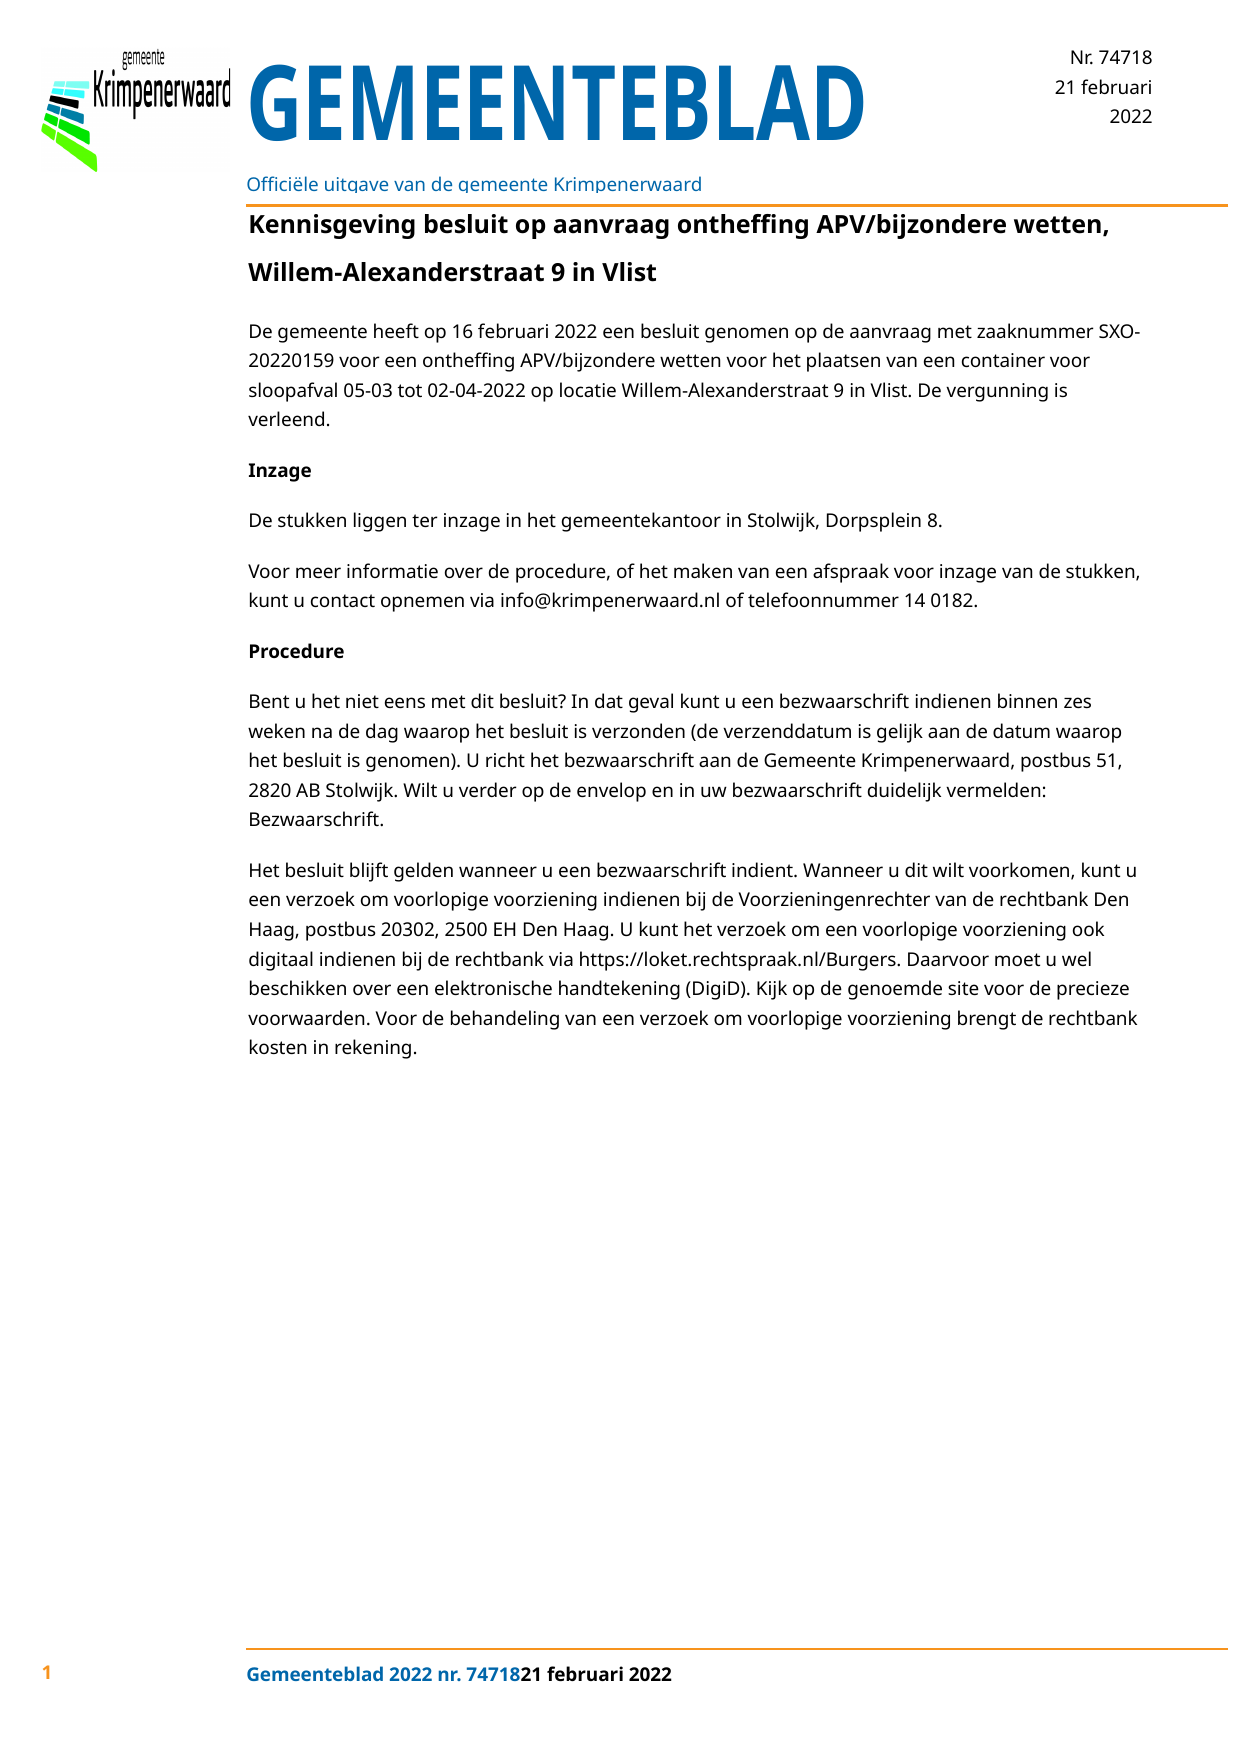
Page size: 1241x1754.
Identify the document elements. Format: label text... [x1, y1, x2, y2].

text Voor meer informatie over de procedure, of het maken van een afspraak voor inzage van de stukken, kunt u contact opnemen via info@krimpenerwaard.nl of telefoonnummer 14 0182. [248, 558, 1152, 613]
text Inzage [248, 457, 1152, 483]
text Procedure [248, 638, 1152, 664]
text Het besluit blijft gelden wanneer u een bezwaarschrift indient. Wanneer u dit wilt voorkomen, kunt u een verzoek om voorlopige voorziening indienen bij de Voorzieningenrechter van de rechtbank Den Haag, postbus 20302, 2500 EH Den Haag. U kunt het verzoek om een voorlopige voorziening ook digitaal indienen bij de rechtbank via https://loket.rechtspraak.nl/Burgers. Daarvoor moet u wel beschikken over een elektronische handtekening (DigiD). Kijk op de genoemde site voor de precieze voorwaarden. Voor de behandeling van een verzoek om voorlopige voorziening brengt de rechtbank kosten in rekening. [248, 857, 1152, 1060]
text Kennisgeving besluit op aanvraag ontheffing APV/bijzondere wetten, Willem-Alexanderstraat 9 in Vlist [248, 207, 1152, 288]
text De gemeente heeft op 16 februari 2022 een besluit genomen op de aanvraag met zaaknummer SXO-20220159 voor een ontheffing APV/bijzondere wetten voor het plaatsen van een container voor sloopafval 05-03 tot 02-04-2022 op locatie Willem-Alexanderstraat 9 in Vlist. De vergunning is verleend. [248, 318, 1152, 432]
text De stukken liggen ter inzage in het gemeentekantoor in Stolwijk, Dorpsplein 8. [248, 507, 1152, 533]
picture [41, 47, 231, 172]
text Bent u het niet eens met dit besluit? In dat geval kunt u een bezwaarschrift indienen binnen zes weken na de dag waarop het besluit is verzonden (de verzenddatum is gelijk aan de datum waarop het besluit is genomen). U richt het bezwaarschrift aan de Gemeente Krimpenerwaard, postbus 51, 2820 AB Stolwijk. Wilt u verder op de envelop en in uw bezwaarschrift duidelijk vermelden: Bezwaarschrift. [248, 688, 1152, 832]
